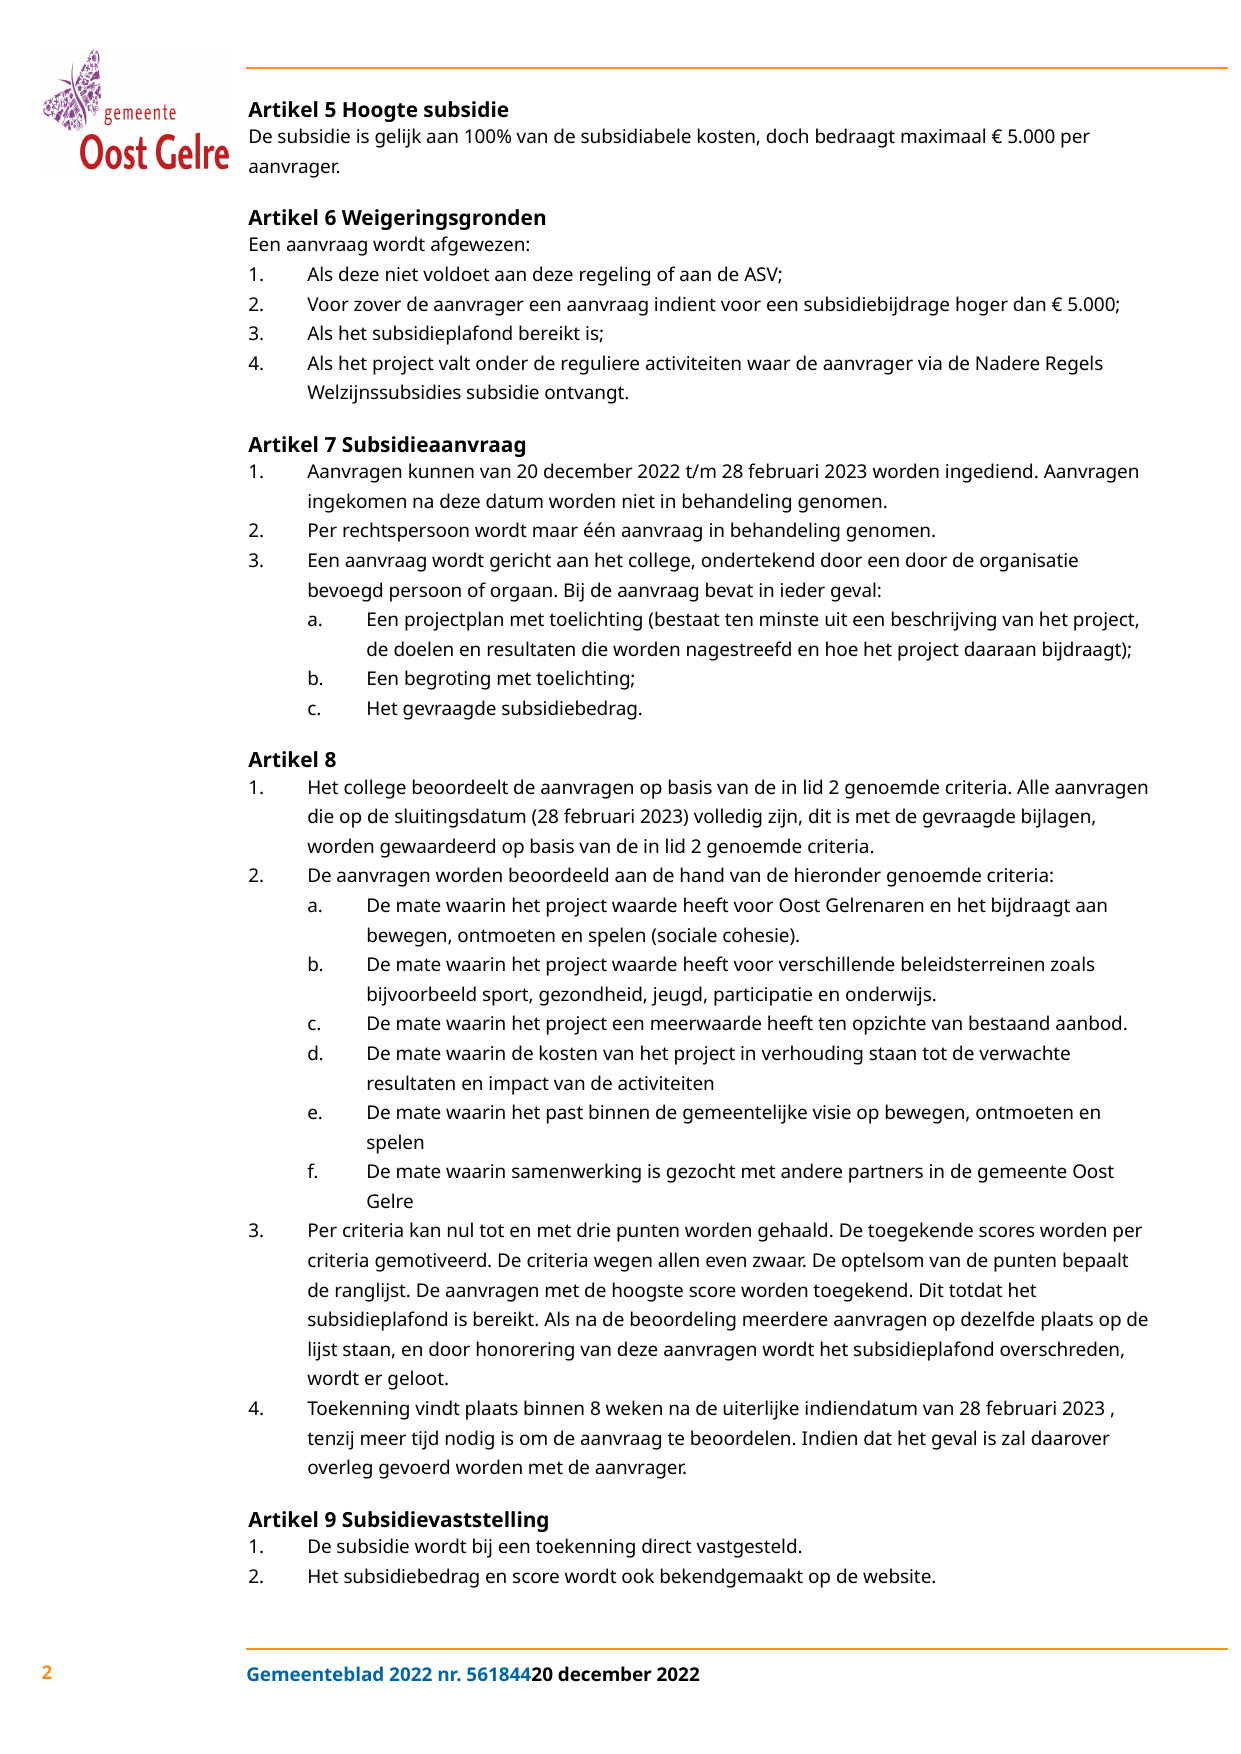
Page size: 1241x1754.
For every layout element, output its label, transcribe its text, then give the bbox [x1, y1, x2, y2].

list Per rechtspersoon wordt maar één aanvraag in behandeling genomen. [248, 518, 1152, 543]
list De mate waarin het project waarde heeft voor verschillende beleidsterreinen zoals bijvoorbeeld sport, gezondheid, jeugd, participatie en onderwijs. [307, 951, 1152, 1007]
text De subsidie is gelijk aan 100% van de subsidiabele kosten, doch bedraagt maximaal € 5.000 per aanvrager. [248, 123, 1152, 178]
list De mate waarin het past binnen de gemeentelijke visie op bewegen, ontmoeten en spelen [307, 1099, 1152, 1155]
text Een aanvraag wordt afgewezen: [248, 232, 1152, 257]
list Als deze niet voldoet aan deze regeling of aan de ASV; [248, 261, 1152, 287]
list Aanvragen kunnen van 20 december 2022 t/m 28 februari 2023 worden ingediend. Aanvragen ingekomen na deze datum worden niet in behandeling genomen. [248, 458, 1152, 514]
text Artikel 8 [248, 746, 1152, 774]
list Als het subsidieplafond bereikt is; [248, 320, 1152, 346]
picture [41, 47, 231, 172]
list De mate waarin de kosten van het project in verhouding staan tot de verwachte resultaten en impact van de activiteiten [307, 1040, 1152, 1096]
list Het college beoordeelt de aanvragen op basis van de in lid 2 genoemde criteria. Alle aanvragen die op de sluitingsdatum (28 februari 2023) volledig zijn, dit is met de gevraagde bijlagen, worden gewaardeerd op basis van de in lid 2 genoemde criteria. [248, 774, 1152, 859]
list Een aanvraag wordt gericht aan het college, ondertekend door een door de organisatie bevoegd persoon of orgaan. Bij de aanvraag bevat in ieder geval: [248, 547, 1152, 602]
text Artikel 7 Subsidieaanvraag [248, 430, 1152, 458]
list Het subsidiebedrag en score wordt ook bekendgemaakt op de website. [248, 1563, 1152, 1588]
list De aanvragen worden beoordeeld aan de hand van de hieronder genoemde criteria: [248, 863, 1152, 888]
list De mate waarin samenwerking is gezocht met andere partners in de gemeente Oost Gelre [307, 1158, 1152, 1214]
list Het gevraagde subsidiebedrag. [307, 695, 1152, 721]
text Artikel 5 Hoogte subsidie [248, 95, 1152, 123]
list De mate waarin het project een meerwaarde heeft ten opzichte van bestaand aanbod. [307, 1011, 1152, 1036]
list Per criteria kan nul tot en met drie punten worden gehaald. De toegekende scores worden per criteria gemotiveerd. De criteria wegen allen even zwaar. De optelsom van de punten bepaalt de ranglijst. De aanvragen met de hoogste score worden toegekend. Dit totdat het subsidieplafond is bereikt. Als na de beoordeling meerdere aanvragen op dezelfde plaats op de lijst staan, en door honorering van deze aanvragen wordt het subsidieplafond overschreden, wordt er geloot. [248, 1218, 1152, 1391]
list Als het project valt onder de reguliere activiteiten waar de aanvrager via de Nadere Regels Welzijnssubsidies subsidie ontvangt. [248, 350, 1152, 405]
text Artikel 6 Weigeringsgronden [248, 203, 1152, 232]
list Voor zover de aanvrager een aanvraag indient voor een subsidiebijdrage hoger dan € 5.000; [248, 291, 1152, 317]
text Artikel 9 Subsidievaststelling [248, 1505, 1152, 1533]
list Een begroting met toelichting; [307, 666, 1152, 691]
list De subsidie wordt bij een toekenning direct vastgesteld. [248, 1533, 1152, 1559]
list Toekenning vindt plaats binnen 8 weken na de uiterlijke indiendatum van 28 februari 2023 , tenzij meer tijd nodig is om de aanvraag te beoordelen. Indien dat het geval is zal daarover overleg gevoerd worden met de aanvrager. [248, 1395, 1152, 1480]
list De mate waarin het project waarde heeft voor Oost Gelrenaren en het bijdraagt aan bewegen, ontmoeten en spelen (sociale cohesie). [307, 892, 1152, 948]
list Een projectplan met toelichting (bestaat ten minste uit een beschrijving van het project, de doelen en resultaten die worden nagestreefd en hoe het project daaraan bijdraagt); [307, 606, 1152, 662]
